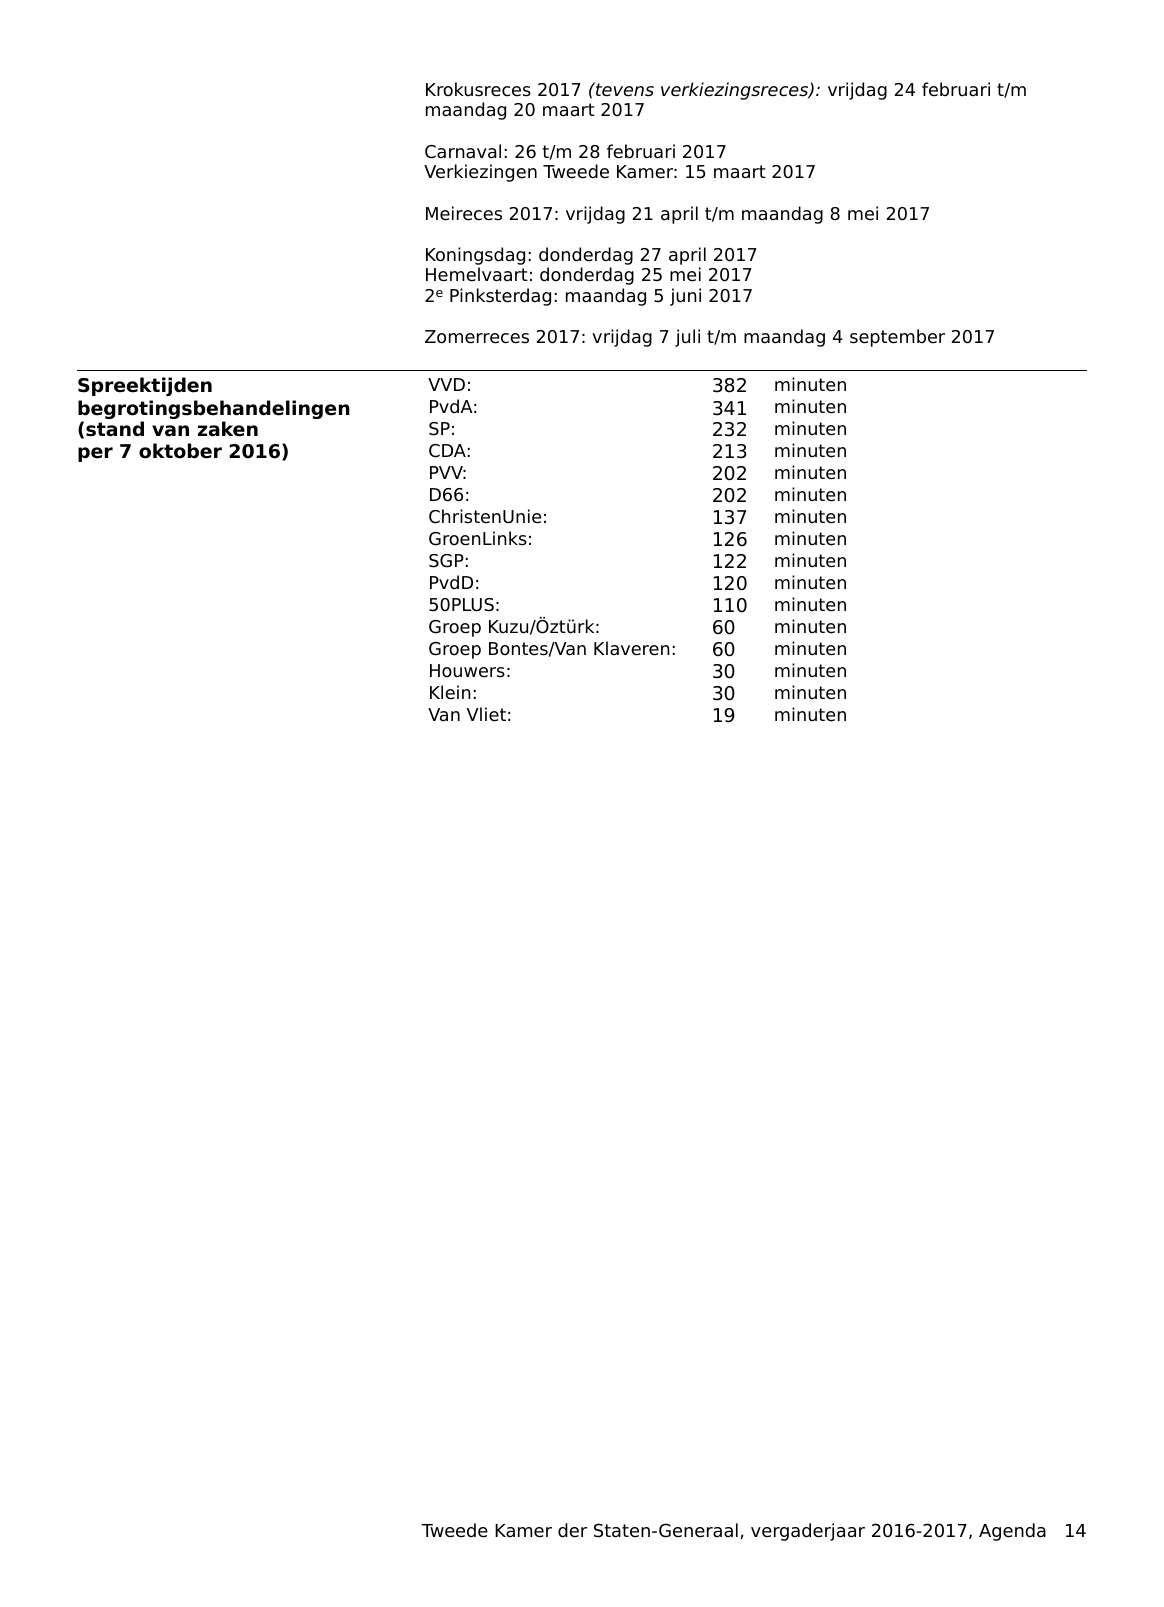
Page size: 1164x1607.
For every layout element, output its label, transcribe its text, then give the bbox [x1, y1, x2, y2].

table_cell (stand van zaken [77, 419, 404, 441]
table_cell 202 [706, 485, 768, 507]
table_cell [401, 245, 418, 265]
table_cell SP: [422, 419, 706, 441]
table_cell [401, 307, 418, 327]
table_cell [77, 639, 404, 661]
table_cell [418, 121, 1087, 142]
table_cell [77, 162, 401, 183]
table_cell 122 [706, 551, 768, 573]
table_cell minuten [768, 595, 1087, 617]
table_cell [401, 121, 418, 142]
table_cell minuten [768, 683, 1087, 705]
table_cell 110 [706, 595, 768, 617]
table_cell [405, 661, 422, 683]
table_cell [401, 142, 418, 162]
table_cell minuten [768, 617, 1087, 639]
table_cell [418, 59, 1087, 80]
table_cell CDA: [422, 441, 706, 463]
table_cell [401, 183, 418, 203]
table_header 382 [706, 371, 768, 397]
table_cell PvdD: [422, 573, 706, 595]
table_cell [405, 595, 422, 617]
table_cell 126 [706, 529, 768, 551]
table_cell [77, 485, 404, 507]
table_cell [418, 307, 1087, 327]
table_cell [77, 245, 401, 265]
table_cell [77, 529, 404, 551]
table_cell minuten [768, 507, 1087, 529]
table_cell [405, 398, 422, 419]
table_cell 60 [706, 639, 768, 661]
table_cell 341 [706, 398, 768, 419]
table_header [405, 371, 422, 397]
table_cell 2e Pinksterdag: maandag 5 juni 2017 [418, 286, 1087, 307]
table_cell [418, 183, 1087, 203]
table_cell ChristenUnie: [422, 507, 706, 529]
table_cell minuten [768, 398, 1087, 419]
table_cell minuten [768, 573, 1087, 595]
table_cell Krokusreces 2017 (tevens verkiezingsreces): vrijdag 24 februari t/m maandag 20 maart 2017 [418, 80, 1087, 121]
table_cell Klein: [422, 683, 706, 705]
table_cell [405, 705, 422, 727]
table_cell [401, 204, 418, 224]
table_cell [77, 705, 404, 727]
table_cell [77, 183, 401, 203]
table_cell 213 [706, 441, 768, 463]
table_cell [77, 121, 401, 142]
table_cell [405, 507, 422, 529]
table_cell Zomerreces 2017: vrijdag 7 juli t/m maandag 4 september 2017 [418, 327, 1087, 348]
table_cell [77, 286, 401, 307]
table_cell [401, 224, 418, 245]
table_cell 232 [706, 419, 768, 441]
table_cell minuten [768, 639, 1087, 661]
table_cell [405, 573, 422, 595]
table_cell [77, 204, 401, 224]
table_cell [418, 224, 1087, 245]
table_cell 120 [706, 573, 768, 595]
table_cell [77, 142, 401, 162]
table_cell 202 [706, 463, 768, 485]
table_cell Houwers: [422, 661, 706, 683]
table_cell Koningsdag: donderdag 27 april 2017 [418, 245, 1087, 265]
table_cell [401, 286, 418, 307]
table_cell Hemelvaart: donderdag 25 mei 2017 [418, 265, 1087, 286]
table_cell [405, 463, 422, 485]
table_cell Groep Bontes/Van Klaveren: [422, 639, 706, 661]
table_cell minuten [768, 705, 1087, 727]
table_cell [77, 59, 401, 80]
table_cell [401, 162, 418, 183]
table_cell [77, 617, 404, 639]
table_cell [77, 573, 404, 595]
table_cell [77, 265, 401, 286]
table_header VVD: [422, 371, 706, 397]
table_cell [77, 80, 401, 121]
table_cell Carnaval: 26 t/m 28 februari 2017 [418, 142, 1087, 162]
table_cell minuten [768, 463, 1087, 485]
table_cell [401, 80, 418, 121]
table_cell 30 [706, 683, 768, 705]
table_cell Groep Kuzu/Öztürk: [422, 617, 706, 639]
table_cell [401, 265, 418, 286]
table_cell [77, 327, 401, 348]
table_cell [77, 307, 401, 327]
table_cell PvdA: [422, 398, 706, 419]
table_cell [405, 551, 422, 573]
table_cell Van Vliet: [422, 705, 706, 727]
table_cell minuten [768, 551, 1087, 573]
table_cell [401, 59, 418, 80]
table_header minuten [768, 371, 1087, 397]
table_cell 137 [706, 507, 768, 529]
table_cell minuten [768, 419, 1087, 441]
table_cell per 7 oktober 2016) [77, 441, 404, 463]
table_cell Verkiezingen Tweede Kamer: 15 maart 2017 [418, 162, 1087, 183]
table_cell [405, 683, 422, 705]
table_cell [405, 639, 422, 661]
table_cell [405, 617, 422, 639]
table_cell minuten [768, 529, 1087, 551]
table_cell [405, 485, 422, 507]
table_cell minuten [768, 485, 1087, 507]
table_cell [77, 507, 404, 529]
table_cell begrotingsbehandelingen [77, 398, 404, 419]
table_cell [405, 419, 422, 441]
table_cell 50PLUS: [422, 595, 706, 617]
table_header Spreektijden [77, 371, 404, 397]
table_cell minuten [768, 441, 1087, 463]
table_cell [405, 441, 422, 463]
table_cell Meireces 2017: vrijdag 21 april t/m maandag 8 mei 2017 [418, 204, 1087, 224]
table_cell minuten [768, 661, 1087, 683]
table_cell [405, 529, 422, 551]
table_cell 60 [706, 617, 768, 639]
table_cell [77, 224, 401, 245]
table_cell 19 [706, 705, 768, 727]
table_cell [77, 661, 404, 683]
table_cell [77, 463, 404, 485]
table_cell GroenLinks: [422, 529, 706, 551]
table_cell [77, 551, 404, 573]
table_cell [77, 683, 404, 705]
table_cell SGP: [422, 551, 706, 573]
table_cell 30 [706, 661, 768, 683]
table_cell [77, 595, 404, 617]
table_cell PVV: [422, 463, 706, 485]
table_cell [401, 327, 418, 348]
table_cell D66: [422, 485, 706, 507]
